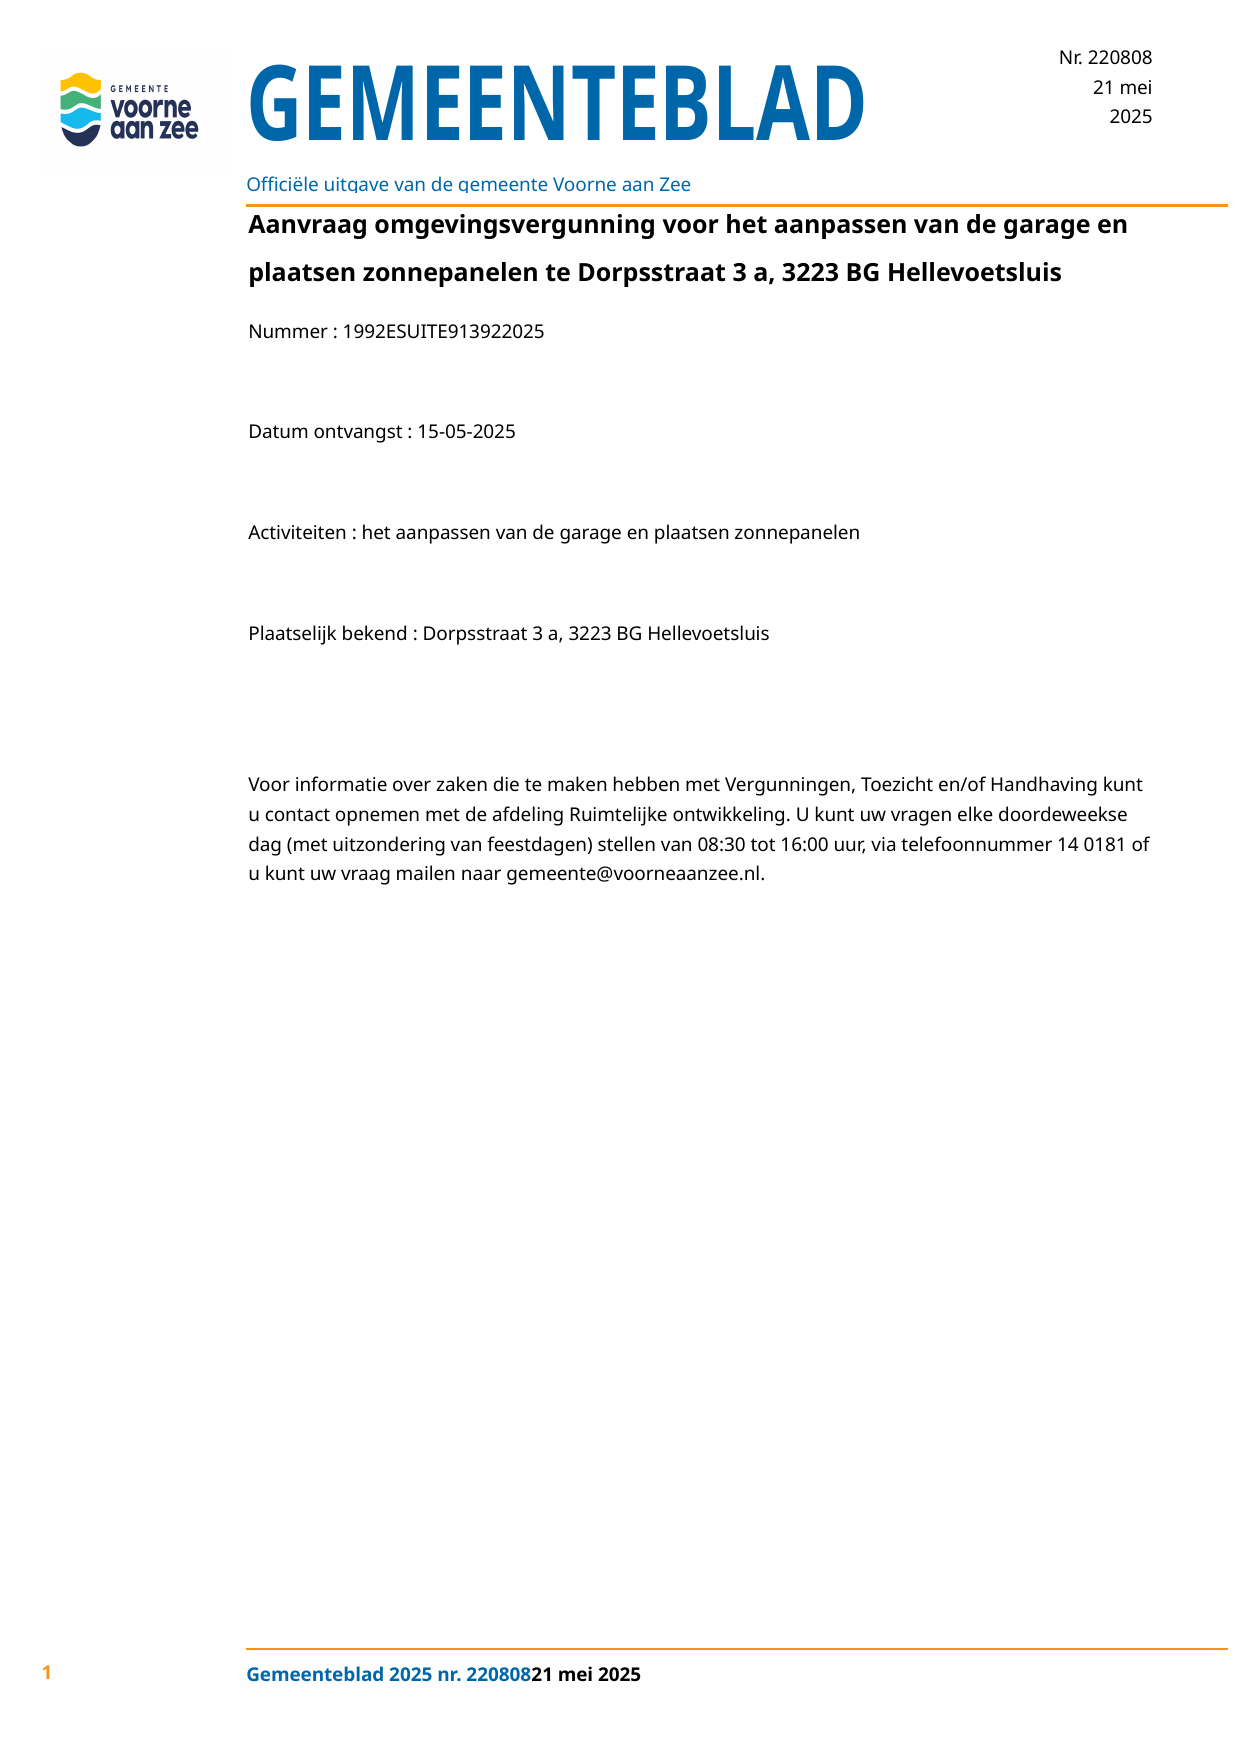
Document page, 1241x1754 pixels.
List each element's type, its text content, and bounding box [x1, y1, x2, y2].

text Aanvraag omgevingsvergunning voor het aanpassen van de garage en plaatsen zonnepanelen te Dorpsstraat 3 a, 3223 BG Hellevoetsluis [248, 207, 1152, 288]
text Datum ontvangst : 15-05-2025 [248, 419, 1152, 444]
text Nummer : 1992ESUITE913922025 [248, 318, 1152, 344]
text Voor informatie over zaken die te maken hebben met Vergunningen, Toezicht en/of Handhaving kunt u contact opnemen met de afdeling Ruimtelijke ontwikkeling. U kunt uw vragen elke doordeweekse dag (met uitzondering van feestdagen) stellen van 08:30 tot 16:00 uur, via telefoonnummer 14 0181 of u kunt uw vraag mailen naar gemeente@voorneaanzee.nl. [248, 772, 1152, 886]
text Activiteiten : het aanpassen van de garage en plaatsen zonnepanelen [248, 519, 1152, 545]
text Plaatselijk bekend : Dorpsstraat 3 a, 3223 BG Hellevoetsluis [248, 620, 1152, 646]
picture [41, 47, 231, 172]
